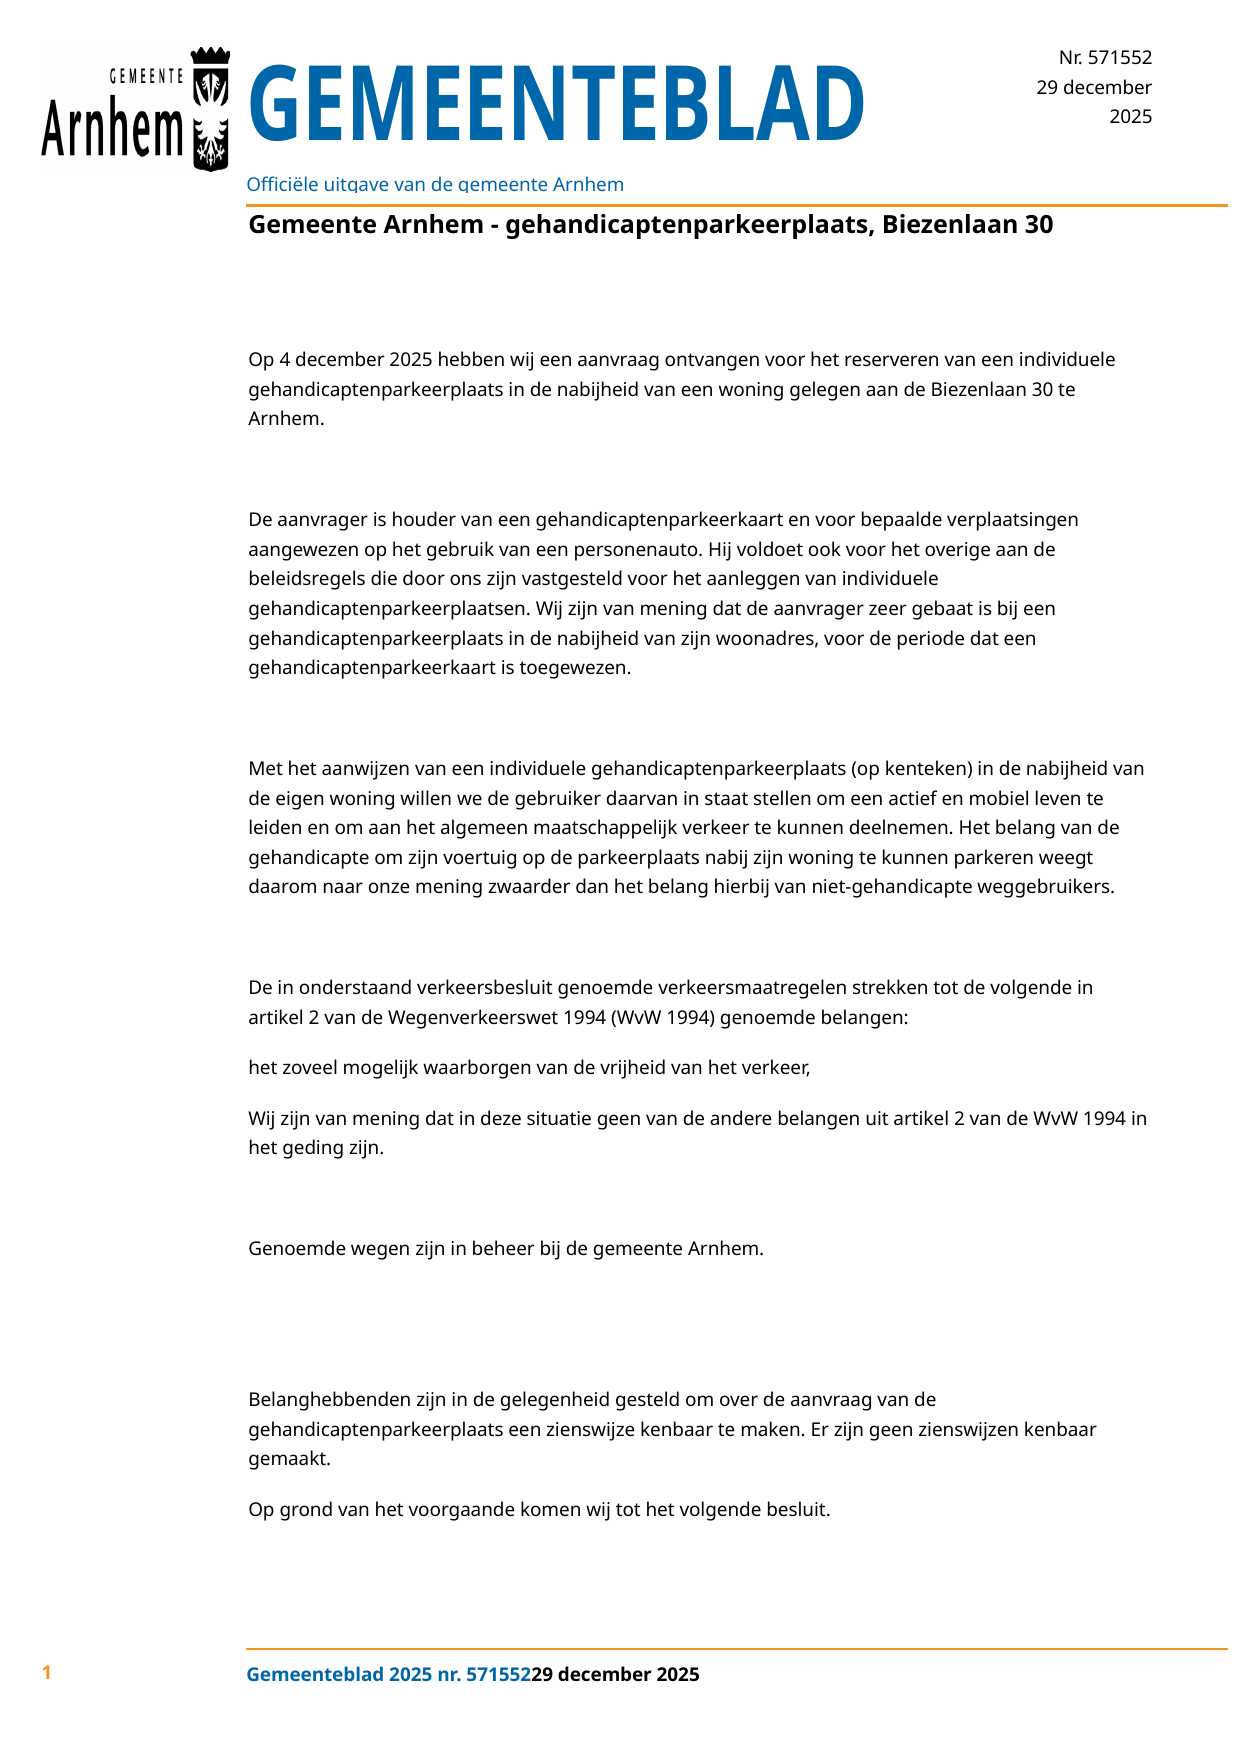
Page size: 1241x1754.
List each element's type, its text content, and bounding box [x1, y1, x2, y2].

text Genoemde wegen zijn in beheer bij de gemeente Arnhem. [248, 1235, 1152, 1261]
text Belanghebbenden zijn in de gelegenheid gesteld om over de aanvraag van de gehandicaptenparkeerplaats een zienswijze kenbaar te maken. Er zijn geen zienswijzen kenbaar gemaakt. [248, 1386, 1152, 1471]
text Wij zijn van mening dat in deze situatie geen van de andere belangen uit artikel 2 van de WvW 1994 in het geding zijn. [248, 1105, 1152, 1160]
text het zoveel mogelijk waarborgen van de vrijheid van het verkeer, [248, 1054, 1152, 1080]
text Op grond van het voorgaande komen wij tot het volgende besluit. [248, 1496, 1152, 1522]
text De in onderstaand verkeersbesluit genoemde verkeersmaatregelen strekken tot de volgende in artikel 2 van de Wegenverkeerswet 1994 (WvW 1994) genoemde belangen: [248, 974, 1152, 1030]
text De aanvrager is houder van een gehandicaptenparkeerkaart en voor bepaalde verplaatsingen aangewezen op het gebruik van een personenauto. Hij voldoet ook voor het overige aan de beleidsregels die door ons zijn vastgesteld voor het aanleggen van individuele gehandicaptenparkeerplaatsen. Wij zijn van mening dat de aanvrager zeer gebaat is bij een gehandicaptenparkeerplaats in de nabijheid van zijn woonadres, voor de periode dat een gehandicaptenparkeerkaart is toegewezen. [248, 506, 1152, 680]
text Gemeente Arnhem - gehandicaptenparkeerplaats, Biezenlaan 30 [248, 207, 1152, 241]
text Met het aanwijzen van een individuele gehandicaptenparkeerplaats (op kenteken) in de nabijheid van de eigen woning willen we de gebruiker daarvan in staat stellen om een actief en mobiel leven te leiden en om aan het algemeen maatschappelijk verkeer te kunnen deelnemen. Het belang van de gehandicapte om zijn voertuig op de parkeerplaats nabij zijn woning te kunnen parkeren weegt daarom naar onze mening zwaarder dan het belang hierbij van niet-gehandicapte weggebruikers. [248, 755, 1152, 899]
picture [41, 47, 231, 172]
text Op 4 december 2025 hebben wij een aanvraag ontvangen voor het reserveren van een individuele gehandicaptenparkeerplaats in de nabijheid van een woning gelegen aan de Biezenlaan 30 te Arnhem. [248, 346, 1152, 431]
